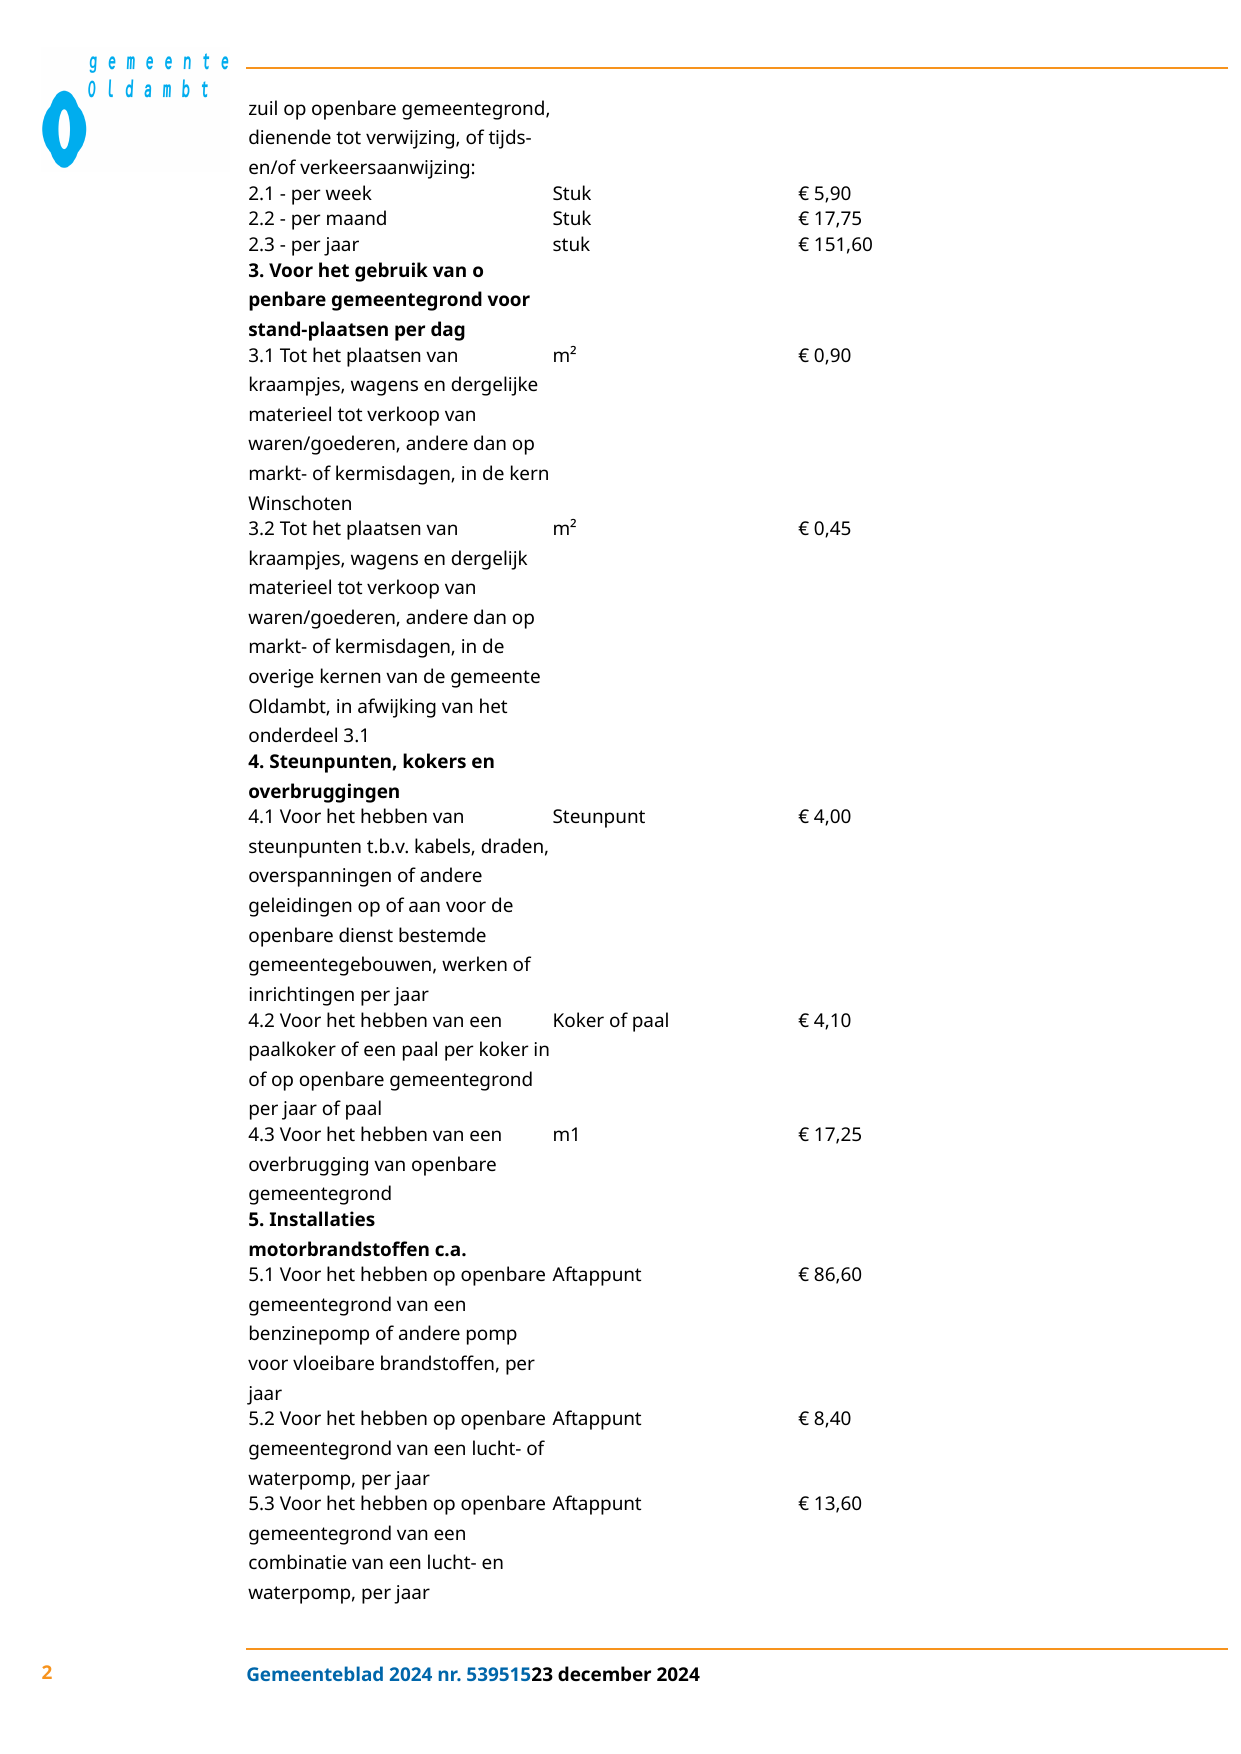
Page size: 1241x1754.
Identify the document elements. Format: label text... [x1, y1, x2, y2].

table_cell 2.3 - per jaar [248, 231, 552, 257]
table_cell € 0,45 [798, 515, 1152, 748]
table_cell Aftappunt [553, 1406, 798, 1490]
table_cell € 13,60 [798, 1490, 1152, 1605]
table_cell € 151,60 [798, 231, 1152, 257]
table_cell Stuk [553, 180, 798, 205]
table_cell [798, 748, 1152, 803]
table_cell stuk [553, 231, 798, 257]
table_cell 2.1 - per week [248, 180, 552, 205]
table_cell Aftappunt [553, 1490, 798, 1605]
table_cell 2.2 - per maand [248, 205, 552, 231]
table_cell Aftappunt [553, 1261, 798, 1406]
table_cell € 8,40 [798, 1406, 1152, 1490]
table_cell [553, 748, 798, 803]
table_cell m² [553, 342, 798, 515]
picture [41, 47, 231, 172]
table_cell 5.1 Voor het hebben op openbare gemeentegrond van een benzinepomp of andere pomp voor vloeibare brandstoffen, per jaar [248, 1261, 552, 1406]
table_cell 3. Voor het gebruik van o penbare gemeentegrond voor stand-plaatsen per dag [248, 257, 552, 342]
table_cell € 17,75 [798, 205, 1152, 231]
table_cell zuil op openbare gemeentegrond, dienende tot verwijzing, of tijds- en/of verkeersaanwijzing: [248, 95, 552, 180]
table_cell [553, 1206, 798, 1261]
table_cell 3.2 Tot het plaatsen van kraampjes, wagens en dergelijk materieel tot verkoop van waren/goederen, andere dan op markt- of kermisdagen, in de overige kernen van de gemeente Oldambt, in afwijking van het onderdeel 3.1 [248, 515, 552, 748]
table_cell [553, 95, 798, 180]
table_cell 4.2 Voor het hebben van een paalkoker of een paal per koker in of op openbare gemeentegrond per jaar of paal [248, 1007, 552, 1121]
table_cell Steunpunt [553, 804, 798, 1007]
table_cell € 0,90 [798, 342, 1152, 515]
table_cell Stuk [553, 205, 798, 231]
table_cell € 86,60 [798, 1261, 1152, 1406]
table_cell 5. Installaties motorbrandstoffen c.a. [248, 1206, 552, 1261]
table_cell m² [553, 515, 798, 748]
table_cell [553, 257, 798, 342]
table_cell € 5,90 [798, 180, 1152, 205]
table_cell 4.3 Voor het hebben van een overbrugging van openbare gemeentegrond [248, 1121, 552, 1206]
table_cell [798, 95, 1152, 180]
table_cell Koker of paal [553, 1007, 798, 1121]
table_cell 4.1 Voor het hebben van steunpunten t.b.v. kabels, draden, overspanningen of andere geleidingen op of aan voor de openbare dienst bestemde gemeentegebouwen, werken of inrichtingen per jaar [248, 804, 552, 1007]
table_cell € 4,10 [798, 1007, 1152, 1121]
table_cell € 4,00 [798, 804, 1152, 1007]
table_cell 4. Steunpunten, kokers en overbruggingen [248, 748, 552, 803]
table_cell 5.2 Voor het hebben op openbare gemeentegrond van een lucht- of waterpomp, per jaar [248, 1406, 552, 1490]
table_cell [798, 257, 1152, 342]
table_cell 5.3 Voor het hebben op openbare gemeentegrond van een combinatie van een lucht- en waterpomp, per jaar [248, 1490, 552, 1605]
table_cell m1 [553, 1121, 798, 1206]
table_cell 3.1 Tot het plaatsen van kraampjes, wagens en dergelijke materieel tot verkoop van waren/goederen, andere dan op markt- of kermisdagen, in de kern Winschoten [248, 342, 552, 515]
table_cell [798, 1206, 1152, 1261]
table_cell € 17,25 [798, 1121, 1152, 1206]
